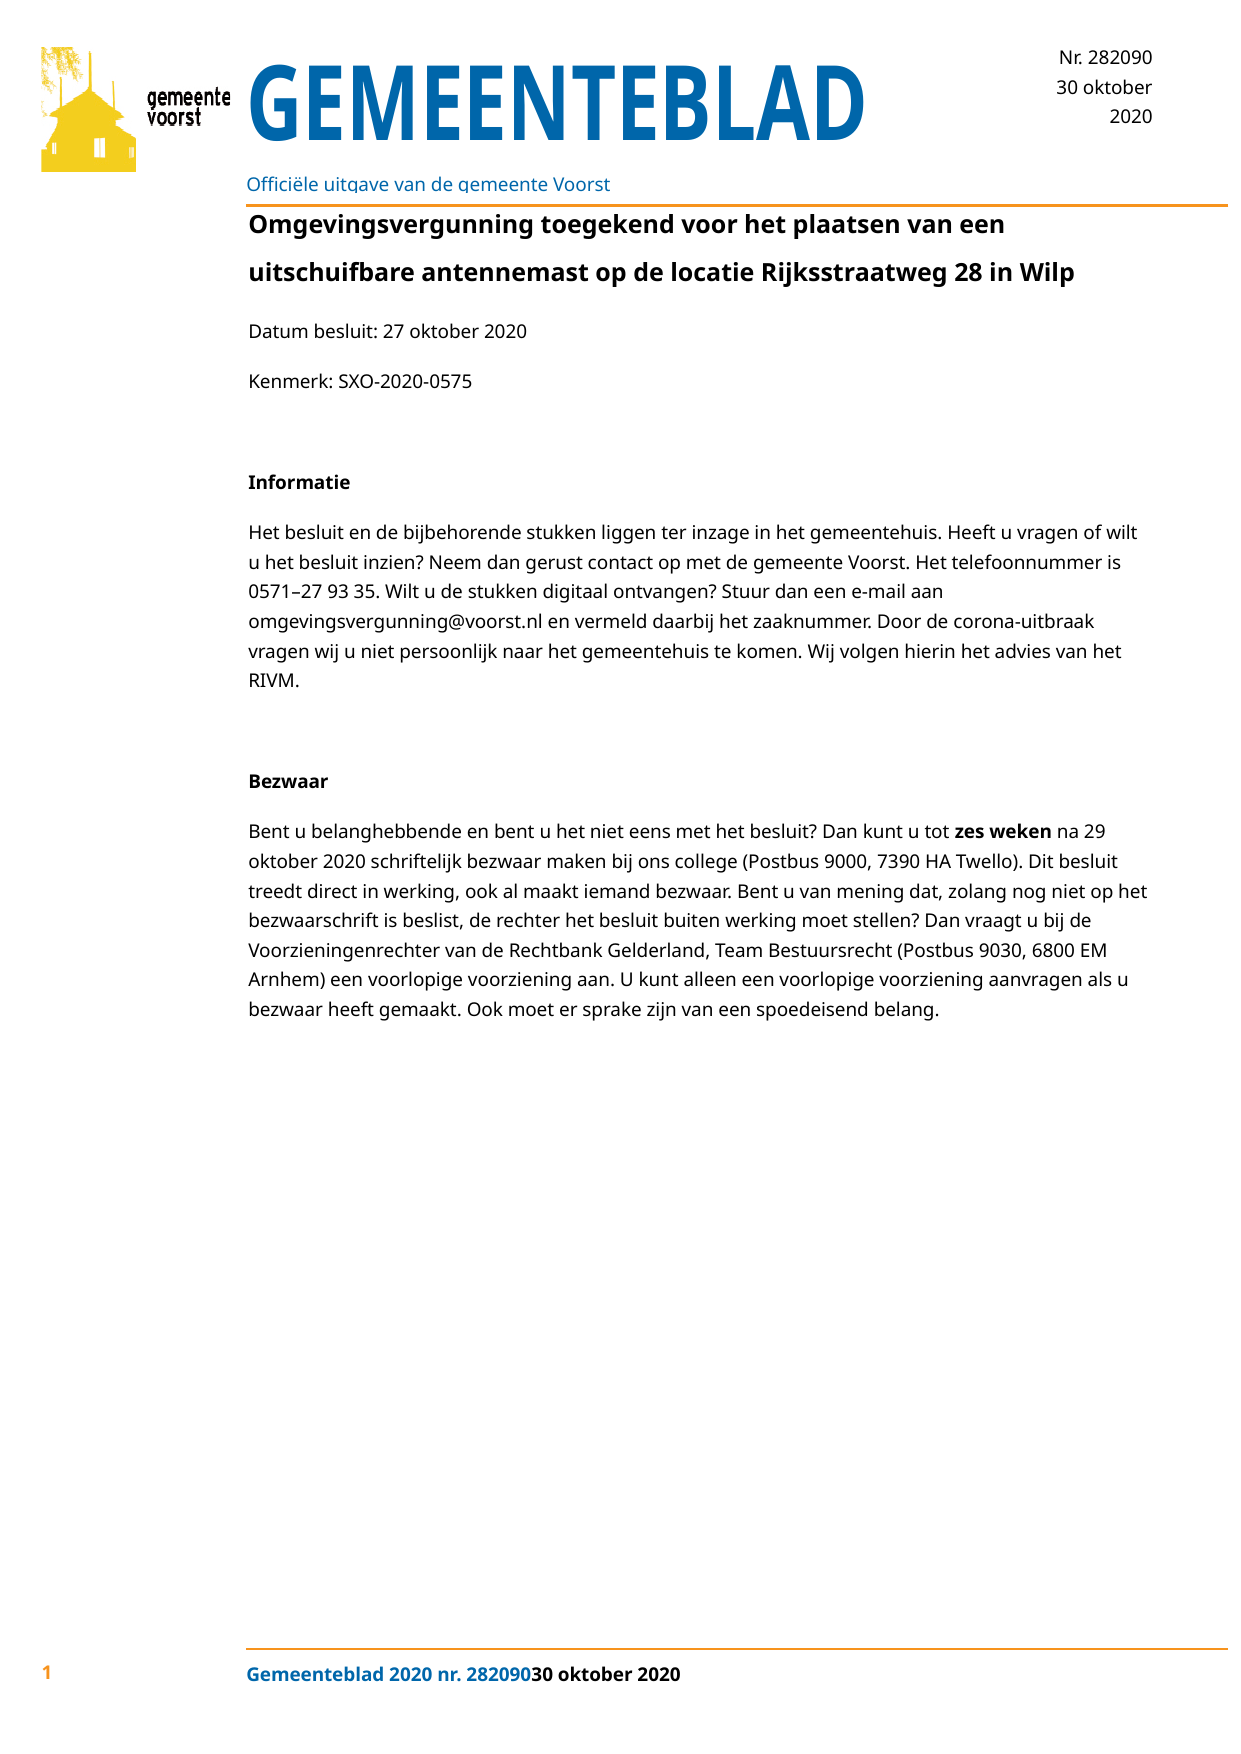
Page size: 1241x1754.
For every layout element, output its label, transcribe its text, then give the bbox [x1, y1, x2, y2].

text Datum besluit: 27 oktober 2020 [248, 318, 1152, 344]
text Informatie [248, 469, 1152, 495]
text Omgevingsvergunning toegekend voor het plaatsen van een uitschuifbare antennemast op de locatie Rijksstraatweg 28 in Wilp [248, 207, 1152, 288]
text Het besluit en de bijbehorende stukken liggen ter inzage in het gemeentehuis. Heeft u vragen of wilt u het besluit inzien? Neem dan gerust contact op met de gemeente Voorst. Het telefoonnummer is 0571–27 93 35. Wilt u de stukken digitaal ontvangen? Stuur dan een e-mail aan omgevingsvergunning@voorst.nl en vermeld daarbij het zaaknummer. Door de corona-uitbraak vragen wij u niet persoonlijk naar het gemeentehuis te komen. Wij volgen hierin het advies van het RIVM. [248, 519, 1152, 693]
text Bezwaar [248, 768, 1152, 794]
picture [41, 47, 231, 172]
text Bent u belanghebbende en bent u het niet eens met het besluit? Dan kunt u tot zes weken na 29 oktober 2020 schriftelijk bezwaar maken bij ons college (Postbus 9000, 7390 HA Twello). Dit besluit treedt direct in werking, ook al maakt iemand bezwaar. Bent u van mening dat, zolang nog niet op het bezwaarschrift is beslist, de rechter het besluit buiten werking moet stellen? Dan vraagt u bij de Voorzieningenrechter van de Rechtbank Gelderland, Team Bestuursrecht (Postbus 9030, 6800 EM Arnhem) een voorlopige voorziening aan. U kunt alleen een voorlopige voorziening aanvragen als u bezwaar heeft gemaakt. Ook moet er sprake zijn van een spoedeisend belang. [248, 819, 1152, 1022]
text Kenmerk: SXO-2020-0575 [248, 368, 1152, 394]
